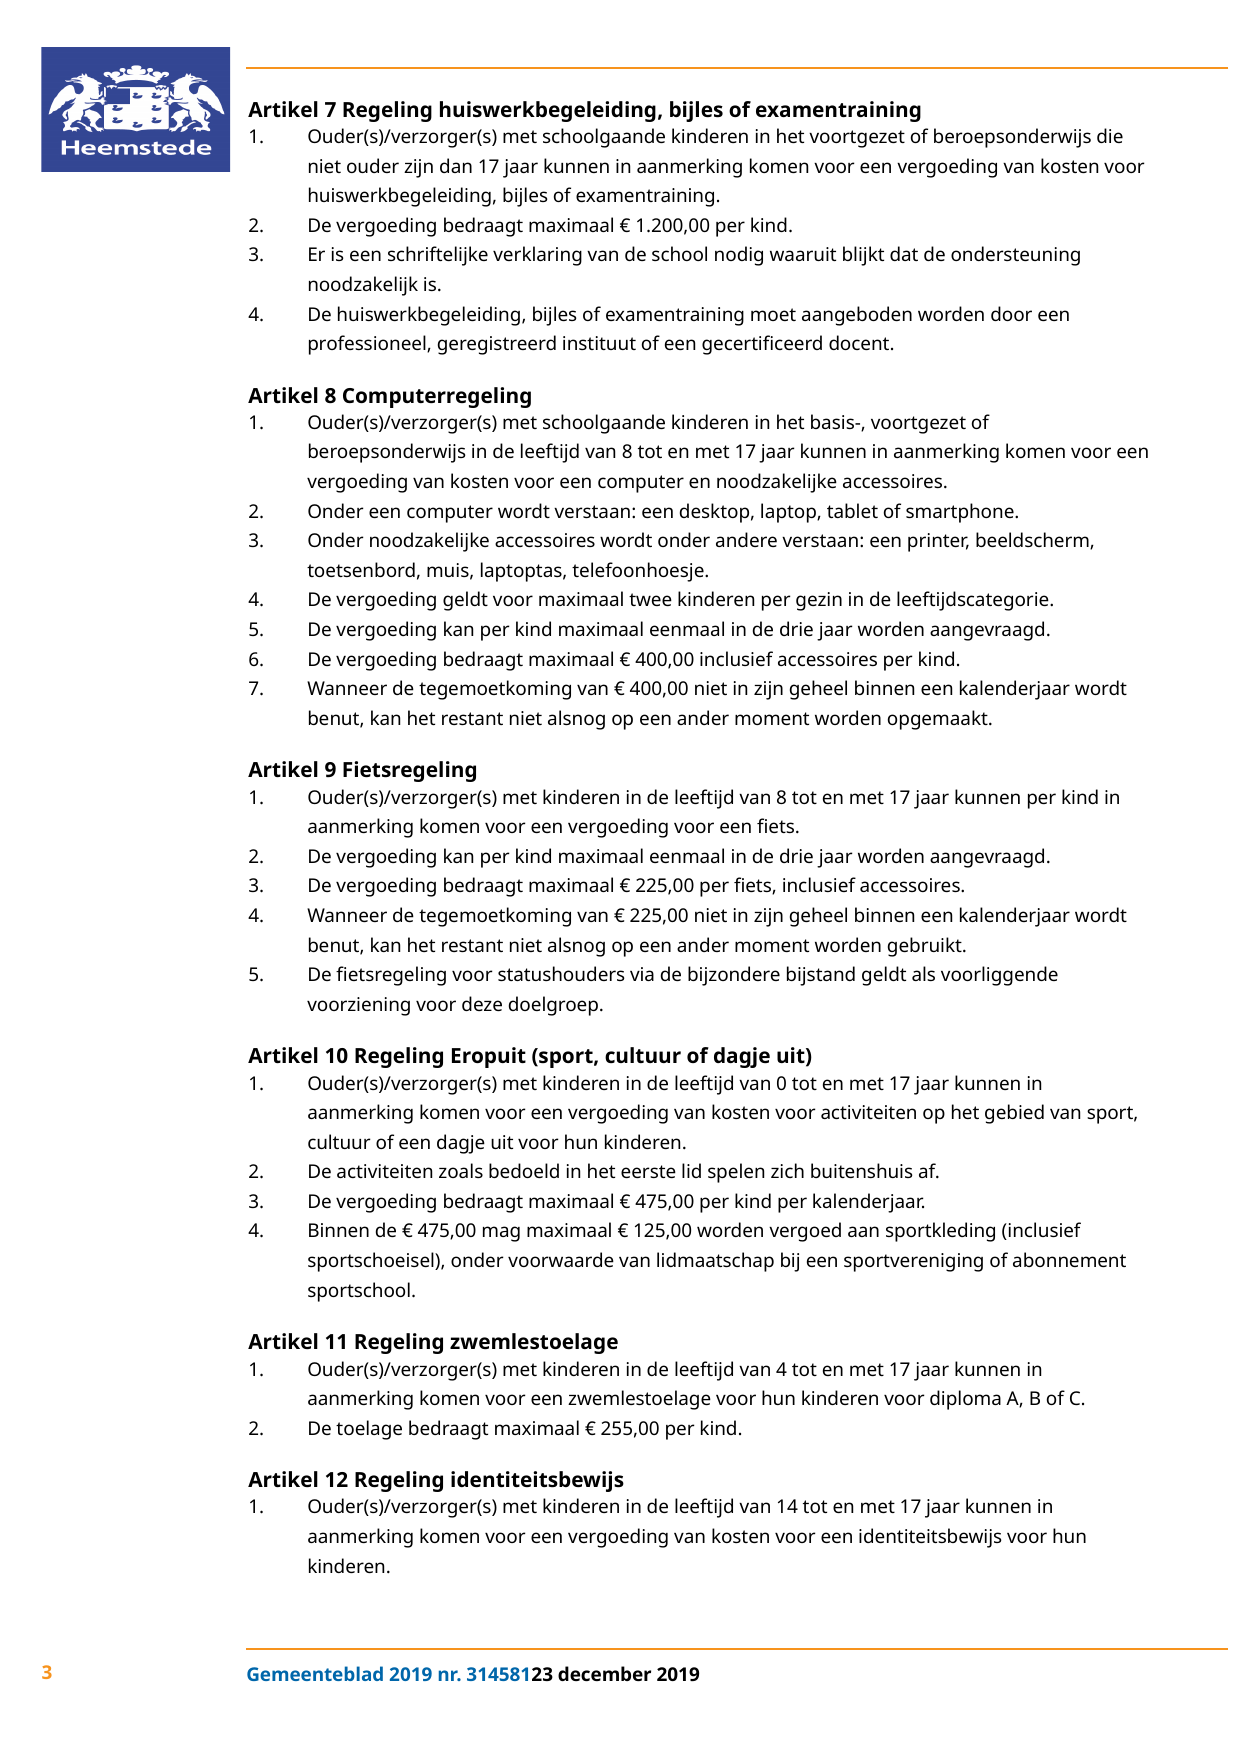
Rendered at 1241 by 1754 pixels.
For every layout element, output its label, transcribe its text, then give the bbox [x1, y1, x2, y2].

list Er is een schriftelijke verklaring van de school nodig waaruit blijkt dat de ondersteuning noodzakelijk is. [248, 242, 1152, 297]
list Binnen de € 475,00 mag maximaal € 125,00 worden vergoed aan sportkleding (inclusief sportschoeisel), onder voorwaarde van lidmaatschap bij een sportvereniging of abonnement sportschool. [248, 1218, 1152, 1303]
list De fietsregeling voor statushouders via de bijzondere bijstand geldt als voorliggende voorziening voor deze doelgroep. [248, 961, 1152, 1017]
list De toelage bedraagt maximaal € 255,00 per kind. [248, 1415, 1152, 1441]
list Ouder(s)/verzorger(s) met kinderen in de leeftijd van 4 tot en met 17 jaar kunnen in aanmerking komen voor een zwemlestoelage voor hun kinderen voor diploma A, B of C. [248, 1356, 1152, 1411]
list Onder noodzakelijke accessoires wordt onder andere verstaan: een printer, beeldscherm, toetsenbord, muis, laptoptas, telefoonhoesje. [248, 527, 1152, 583]
list Wanneer de tegemoetkoming van € 400,00 niet in zijn geheel binnen een kalenderjaar wordt benut, kan het restant niet alsnog op een ander moment worden opgemaakt. [248, 675, 1152, 731]
list De vergoeding bedraagt maximaal € 475,00 per kind per kalenderjaar. [248, 1188, 1152, 1214]
list De vergoeding kan per kind maximaal eenmaal in de drie jaar worden aangevraagd. [248, 843, 1152, 869]
list De vergoeding geldt voor maximaal twee kinderen per gezin in de leeftijdscategorie. [248, 587, 1152, 612]
list Ouder(s)/verzorger(s) met schoolgaande kinderen in het basis-, voortgezet of beroepsonderwijs in de leeftijd van 8 tot en met 17 jaar kunnen in aanmerking komen voor een vergoeding van kosten voor een computer en noodzakelijke accessoires. [248, 409, 1152, 494]
list De vergoeding kan per kind maximaal eenmaal in de drie jaar worden aangevraagd. [248, 616, 1152, 642]
text Artikel 8 Computerregeling [248, 381, 1152, 409]
list Ouder(s)/verzorger(s) met kinderen in de leeftijd van 8 tot en met 17 jaar kunnen per kind in aanmerking komen voor een vergoeding voor een fiets. [248, 784, 1152, 839]
list Ouder(s)/verzorger(s) met kinderen in de leeftijd van 14 tot en met 17 jaar kunnen in aanmerking komen voor een vergoeding van kosten voor een identiteitsbewijs voor hun kinderen. [248, 1494, 1152, 1579]
picture [41, 47, 231, 172]
list De vergoeding bedraagt maximaal € 225,00 per fiets, inclusief accessoires. [248, 873, 1152, 898]
list De vergoeding bedraagt maximaal € 400,00 inclusief accessoires per kind. [248, 646, 1152, 672]
text Artikel 9 Fietsregeling [248, 755, 1152, 784]
list Ouder(s)/verzorger(s) met schoolgaande kinderen in het voortgezet of beroepsonderwijs die niet ouder zijn dan 17 jaar kunnen in aanmerking komen voor een vergoeding van kosten voor huiswerkbegeleiding, bijles of examentraining. [248, 123, 1152, 208]
text Artikel 7 Regeling huiswerkbegeleiding, bijles of examentraining [248, 95, 1152, 123]
list Ouder(s)/verzorger(s) met kinderen in de leeftijd van 0 tot en met 17 jaar kunnen in aanmerking komen voor een vergoeding van kosten voor activiteiten op het gebied van sport, cultuur of een dagje uit voor hun kinderen. [248, 1070, 1152, 1155]
list De activiteiten zoals bedoeld in het eerste lid spelen zich buitenshuis af. [248, 1158, 1152, 1184]
list De vergoeding bedraagt maximaal € 1.200,00 per kind. [248, 212, 1152, 238]
list Onder een computer wordt verstaan: een desktop, laptop, tablet of smartphone. [248, 498, 1152, 524]
text Artikel 10 Regeling Eropuit (sport, cultuur of dagje uit) [248, 1041, 1152, 1070]
list Wanneer de tegemoetkoming van € 225,00 niet in zijn geheel binnen een kalenderjaar wordt benut, kan het restant niet alsnog op een ander moment worden gebruikt. [248, 902, 1152, 957]
text Artikel 12 Regeling identiteitsbewijs [248, 1465, 1152, 1494]
text Artikel 11 Regeling zwemlestoelage [248, 1327, 1152, 1356]
list De huiswerkbegeleiding, bijles of examentraining moet aangeboden worden door een professioneel, geregistreerd instituut of een gecertificeerd docent. [248, 301, 1152, 356]
